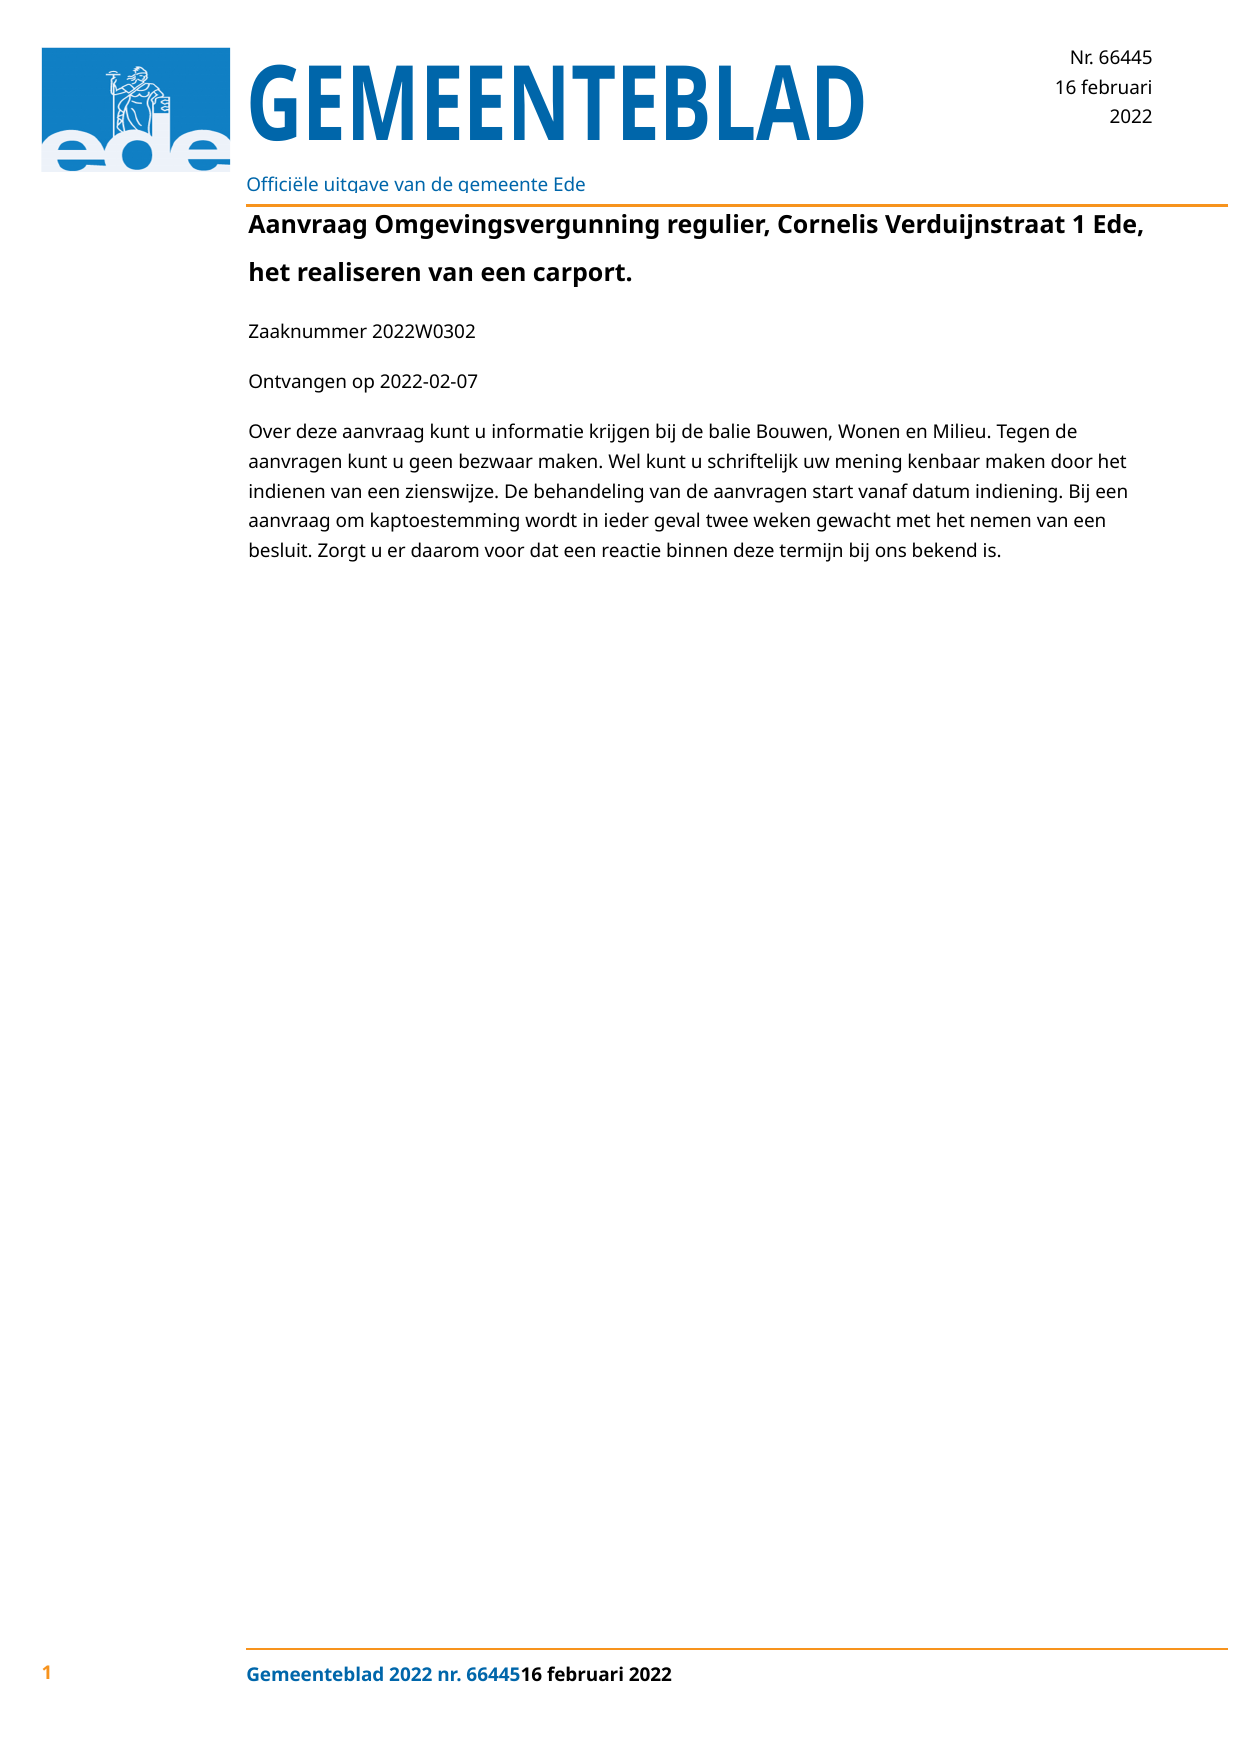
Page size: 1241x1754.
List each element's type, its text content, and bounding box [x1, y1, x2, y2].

text Aanvraag Omgevingsvergunning regulier, Cornelis Verduijnstraat 1 Ede, het realiseren van een carport. [248, 207, 1152, 288]
picture [41, 47, 231, 172]
text Over deze aanvraag kunt u informatie krijgen bij de balie Bouwen, Wonen en Milieu. Tegen de aanvragen kunt u geen bezwaar maken. Wel kunt u schriftelijk uw mening kenbaar maken door het indienen van een zienswijze. De behandeling van de aanvragen start vanaf datum indiening. Bij een aanvraag om kaptoestemming wordt in ieder geval twee weken gewacht met het nemen van een besluit. Zorgt u er daarom voor dat een reactie binnen deze termijn bij ons bekend is. [248, 419, 1152, 563]
text Ontvangen op 2022-02-07 [248, 368, 1152, 394]
text Zaaknummer 2022W0302 [248, 318, 1152, 344]
